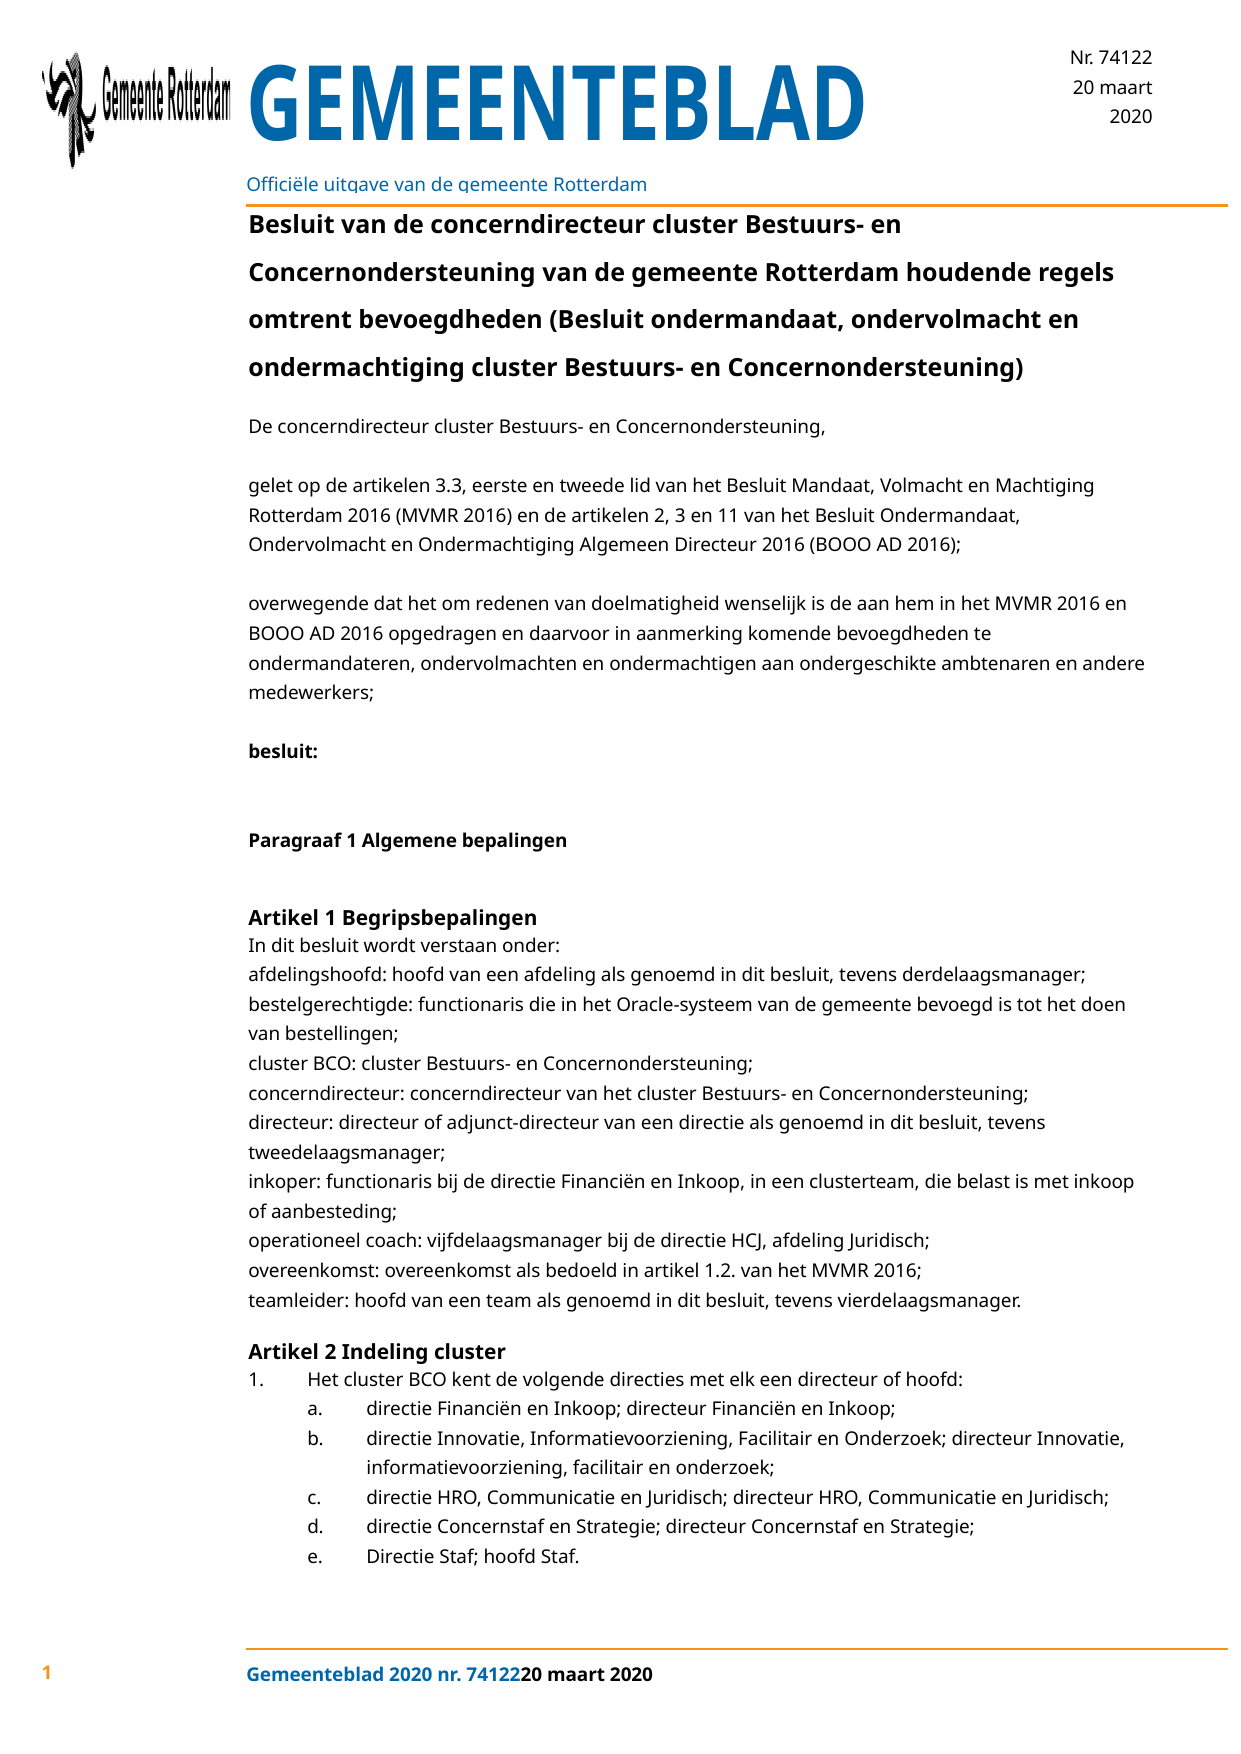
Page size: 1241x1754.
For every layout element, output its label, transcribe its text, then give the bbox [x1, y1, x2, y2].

list Directie Staf; hoofd Staf. [307, 1543, 1152, 1569]
list directie Concernstaf en Strategie; directeur Concernstaf en Strategie; [307, 1514, 1152, 1539]
picture [41, 47, 231, 172]
text cluster BCO: cluster Bestuurs- en Concernondersteuning; [248, 1050, 1152, 1076]
text De concerndirecteur cluster Bestuurs- en Concernondersteuning, [248, 413, 1152, 439]
text afdelingshoofd: hoofd van een afdeling als genoemd in dit besluit, tevens derdelaagsmanager; [248, 961, 1152, 987]
list directie Innovatie, Informatievoorziening, Facilitair en Onderzoek; directeur Innovatie, informatievoorziening, facilitair en onderzoek; [307, 1425, 1152, 1480]
text Artikel 1 Begripsbepalingen [248, 903, 1152, 932]
list directie Financiën en Inkoop; directeur Financiën en Inkoop; [307, 1395, 1152, 1421]
text inkoper: functionaris bij de directie Financiën en Inkoop, in een clusterteam, die belast is met inkoop of aanbesteding; [248, 1168, 1152, 1224]
text Besluit van de concerndirecteur cluster Bestuurs- en Concernondersteuning van de gemeente Rotterdam houdende regels omtrent bevoegdheden (Besluit ondermandaat, ondervolmacht en ondermachtiging cluster Bestuurs- en Concernondersteuning) [248, 207, 1152, 384]
text besluit: [248, 738, 1152, 764]
list Het cluster BCO kent de volgende directies met elk een directeur of hoofd: [248, 1366, 1152, 1391]
text In dit besluit wordt verstaan onder: [248, 932, 1152, 958]
text gelet op de artikelen 3.3, eerste en tweede lid van het Besluit Mandaat, Volmacht en Machtiging Rotterdam 2016 (MVMR 2016) en de artikelen 2, 3 en 11 van het Besluit Ondermandaat, Ondervolmacht en Ondermachtiging Algemeen Directeur 2016 (BOOO AD 2016); [248, 472, 1152, 557]
text overeenkomst: overeenkomst als bedoeld in artikel 1.2. van het MVMR 2016; [248, 1257, 1152, 1283]
text operationeel coach: vijfdelaagsmanager bij de directie HCJ, afdeling Juridisch; [248, 1228, 1152, 1253]
text Artikel 2 Indeling cluster [248, 1337, 1152, 1366]
text teamleider: hoofd van een team als genoemd in dit besluit, tevens vierdelaagsmanager. [248, 1287, 1152, 1313]
text directeur: directeur of adjunct-directeur van een directie als genoemd in dit besluit, tevens tweedelaagsmanager; [248, 1109, 1152, 1165]
text overwegende dat het om redenen van doelmatigheid wenselijk is de aan hem in het MVMR 2016 en BOOO AD 2016 opgedragen en daarvoor in aanmerking komende bevoegdheden te ondermandateren, ondervolmachten en ondermachtigen aan ondergeschikte ambtenaren en andere medewerkers; [248, 591, 1152, 705]
list directie HRO, Communicatie en Juridisch; directeur HRO, Communicatie en Juridisch; [307, 1484, 1152, 1510]
text Paragraaf 1 Algemene bepalingen [248, 827, 1152, 853]
text bestelgerechtigde: functionaris die in het Oracle-systeem van de gemeente bevoegd is tot het doen van bestellingen; [248, 991, 1152, 1046]
text concerndirecteur: concerndirecteur van het cluster Bestuurs- en Concernondersteuning; [248, 1080, 1152, 1106]
